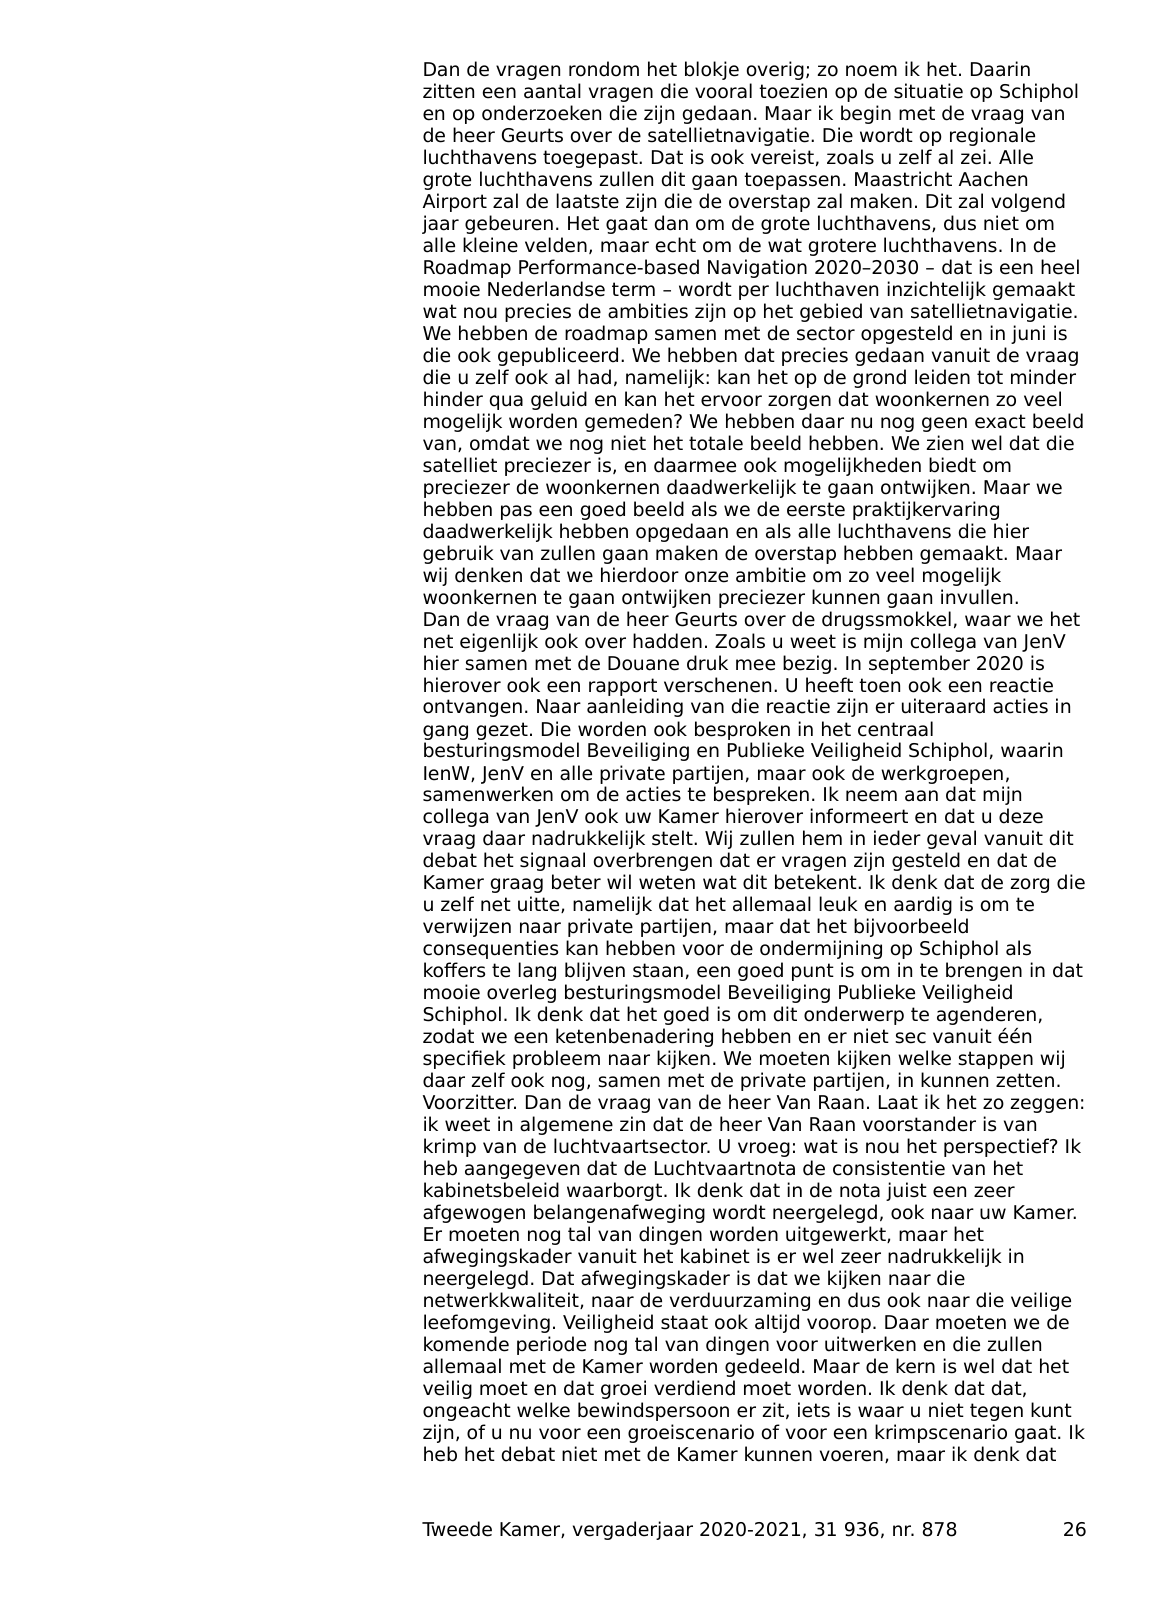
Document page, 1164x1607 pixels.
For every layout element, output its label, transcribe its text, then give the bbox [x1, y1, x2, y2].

text Dan de vragen rondom het blokje overig; zo noem ik het. Daarin zitten een aantal vragen die vooral toezien op de situatie op Schiphol en op onderzoeken die zijn gedaan. Maar ik begin met de vraag van de heer Geurts over de satellietnavigatie. Die wordt op regionale luchthavens toegepast. Dat is ook vereist, zoals u zelf al zei. Alle grote luchthavens zullen dit gaan toepassen. Maastricht Aachen Airport zal de laatste zijn die de overstap zal maken. Dit zal volgend jaar gebeuren. Het gaat dan om de grote luchthavens, dus niet om alle kleine velden, maar echt om de wat grotere luchthavens. In de Roadmap Performance-based Navigation 2020–2030 – dat is een heel mooie Nederlandse term – wordt per luchthaven inzichtelijk gemaakt wat nou precies de ambities zijn op het gebied van satellietnavigatie. We hebben de roadmap samen met de sector opgesteld en in juni is die ook gepubliceerd. We hebben dat precies gedaan vanuit de vraag die u zelf ook al had, namelijk: kan het op de grond leiden tot minder hinder qua geluid en kan het ervoor zorgen dat woonkernen zo veel mogelijk worden gemeden? We hebben daar nu nog geen exact beeld van, omdat we nog niet het totale beeld hebben. We zien wel dat die satelliet preciezer is, en daarmee ook mogelijkheden biedt om preciezer de woonkernen daadwerkelijk te gaan ontwijken. Maar we hebben pas een goed beeld als we de eerste praktijkervaring daadwerkelijk hebben opgedaan en als alle luchthavens die hier gebruik van zullen gaan maken de overstap hebben gemaakt. Maar wij denken dat we hierdoor onze ambitie om zo veel mogelijk woonkernen te gaan ontwijken preciezer kunnen gaan invullen. [422, 59, 1087, 608]
text Dan de vraag van de heer Geurts over de drugssmokkel, waar we het net eigenlijk ook over hadden. Zoals u weet is mijn collega van JenV hier samen met de Douane druk mee bezig. In september 2020 is hierover ook een rapport verschenen. U heeft toen ook een reactie ontvangen. Naar aanleiding van die reactie zijn er uiteraard acties in gang gezet. Die worden ook besproken in het centraal besturingsmodel Beveiliging en Publieke Veiligheid Schiphol, waarin IenW, JenV en alle private partijen, maar ook de werkgroepen, samenwerken om de acties te bespreken. Ik neem aan dat mijn collega van JenV ook uw Kamer hierover informeert en dat u deze vraag daar nadrukkelijk stelt. Wij zullen hem in ieder geval vanuit dit debat het signaal overbrengen dat er vragen zijn gesteld en dat de Kamer graag beter wil weten wat dit betekent. Ik denk dat de zorg die u zelf net uitte, namelijk dat het allemaal leuk en aardig is om te verwijzen naar private partijen, maar dat het bijvoorbeeld consequenties kan hebben voor de ondermijning op Schiphol als koffers te lang blijven staan, een goed punt is om in te brengen in dat mooie overleg besturingsmodel Beveiliging Publieke Veiligheid Schiphol. Ik denk dat het goed is om dit onderwerp te agenderen, zodat we een ketenbenadering hebben en er niet sec vanuit één specifiek probleem naar kijken. We moeten kijken welke stappen wij daar zelf ook nog, samen met de private partijen, in kunnen zetten. [422, 608, 1087, 1092]
text Voorzitter. Dan de vraag van de heer Van Raan. Laat ik het zo zeggen: ik weet in algemene zin dat de heer Van Raan voorstander is van krimp van de luchtvaartsector. U vroeg: wat is nou het perspectief? Ik heb aangegeven dat de Luchtvaartnota de consistentie van het kabinetsbeleid waarborgt. Ik denk dat in de nota juist een zeer afgewogen belangenafweging wordt neergelegd, ook naar uw Kamer. Er moeten nog tal van dingen worden uitgewerkt, maar het afwegingskader vanuit het kabinet is er wel zeer nadrukkelijk in neergelegd. Dat afwegingskader is dat we kijken naar die netwerkkwaliteit, naar de verduurzaming en dus ook naar die veilige leefomgeving. Veiligheid staat ook altijd voorop. Daar moeten we de komende periode nog tal van dingen voor uitwerken en die zullen allemaal met de Kamer worden gedeeld. Maar de kern is wel dat het veilig moet en dat groei verdiend moet worden. Ik denk dat dat, ongeacht welke bewindspersoon er zit, iets is waar u niet tegen kunt zijn, of u nu voor een groeiscenario of voor een krimpscenario gaat. Ik heb het debat niet met de Kamer kunnen voeren, maar ik denk dat [422, 1092, 1087, 1466]
